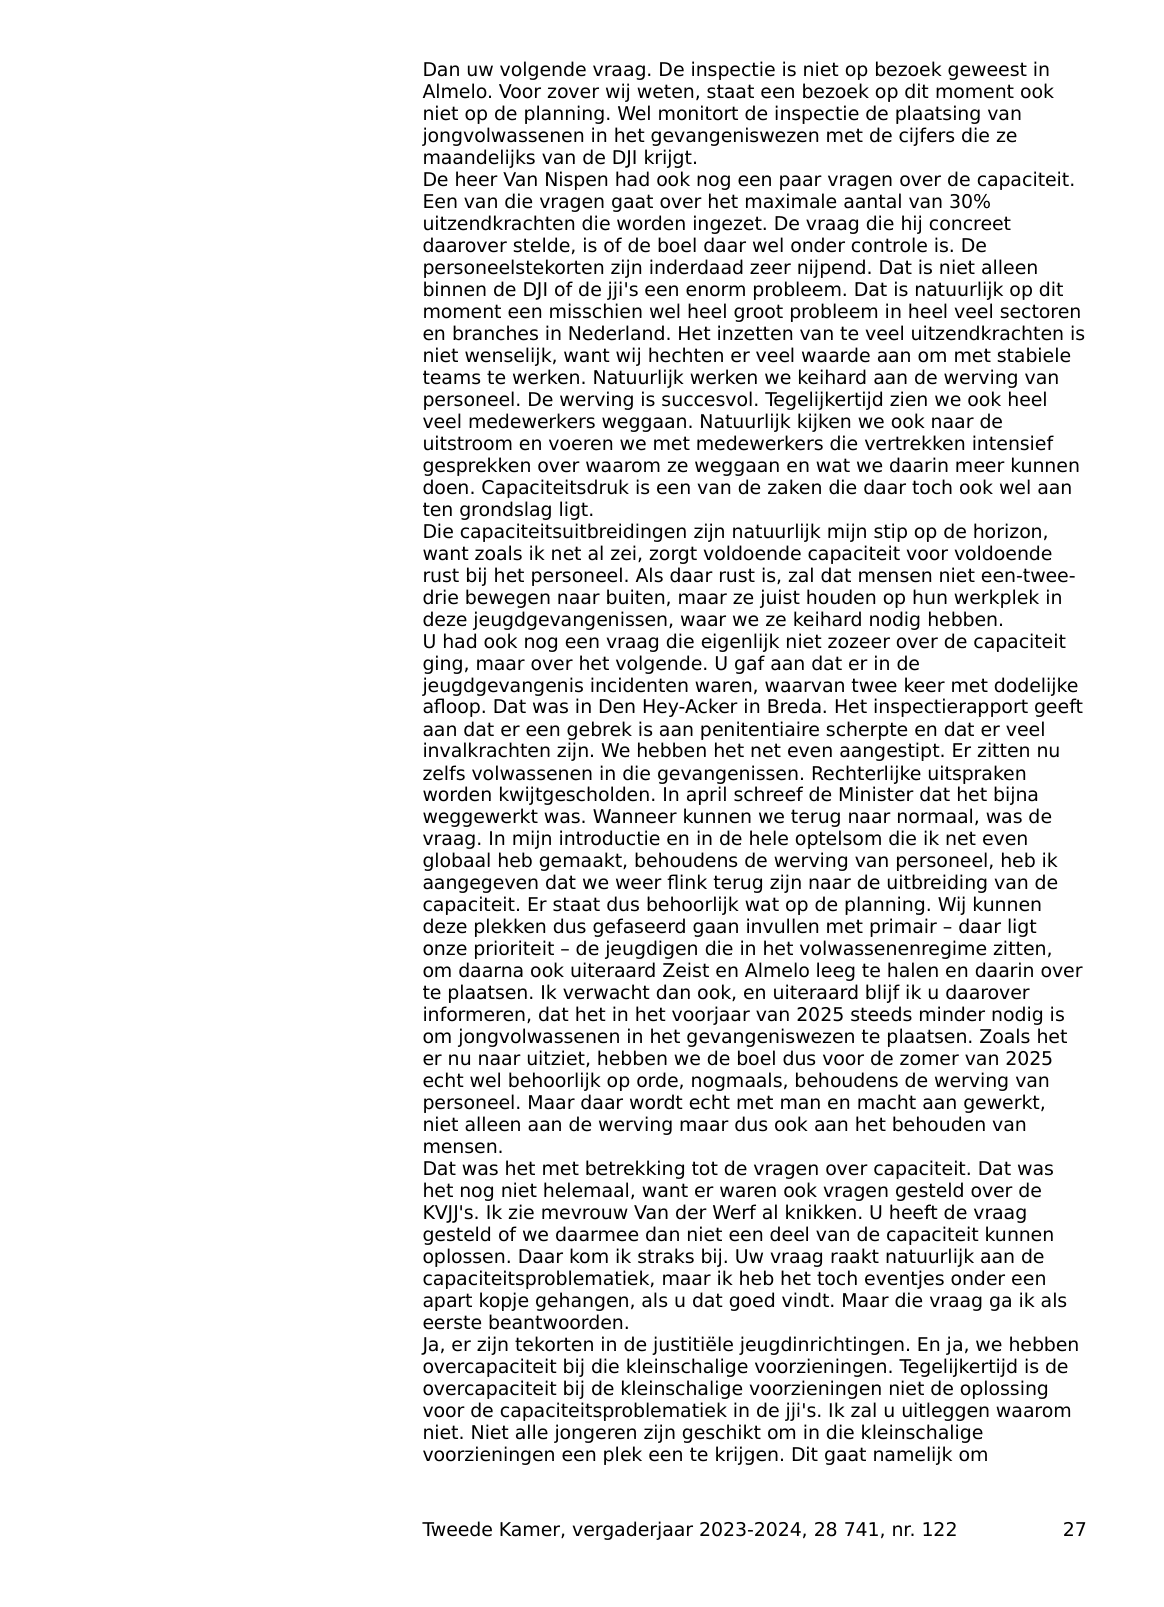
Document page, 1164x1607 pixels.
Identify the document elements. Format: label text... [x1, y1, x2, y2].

text Dan uw volgende vraag. De inspectie is niet op bezoek geweest in Almelo. Voor zover wij weten, staat een bezoek op dit moment ook niet op de planning. Wel monitort de inspectie de plaatsing van jongvolwassenen in het gevangeniswezen met de cijfers die ze maandelijks van de DJI krijgt. [422, 59, 1087, 169]
text Die capaciteitsuitbreidingen zijn natuurlijk mijn stip op de horizon, want zoals ik net al zei, zorgt voldoende capaciteit voor voldoende rust bij het personeel. Als daar rust is, zal dat mensen niet een-twee-drie bewegen naar buiten, maar ze juist houden op hun werkplek in deze jeugdgevangenissen, waar we ze keihard nodig hebben. [422, 521, 1087, 631]
text Dat was het met betrekking tot de vragen over capaciteit. Dat was het nog niet helemaal, want er waren ook vragen gesteld over de KVJJ's. Ik zie mevrouw Van der Werf al knikken. U heeft de vraag gesteld of we daarmee dan niet een deel van de capaciteit kunnen oplossen. Daar kom ik straks bij. Uw vraag raakt natuurlijk aan de capaciteitsproblematiek, maar ik heb het toch eventjes onder een apart kopje gehangen, als u dat goed vindt. Maar die vraag ga ik als eerste beantwoorden. [422, 1158, 1087, 1334]
text U had ook nog een vraag die eigenlijk niet zozeer over de capaciteit ging, maar over het volgende. U gaf aan dat er in de jeugdgevangenis incidenten waren, waarvan twee keer met dodelijke afloop. Dat was in Den Hey-Acker in Breda. Het inspectierapport geeft aan dat er een gebrek is aan penitentiaire scherpte en dat er veel invalkrachten zijn. We hebben het net even aangestipt. Er zitten nu zelfs volwassenen in die gevangenissen. Rechterlijke uitspraken worden kwijtgescholden. In april schreef de Minister dat het bijna weggewerkt was. Wanneer kunnen we terug naar normaal, was de vraag. In mijn introductie en in de hele optelsom die ik net even globaal heb gemaakt, behoudens de werving van personeel, heb ik aangegeven dat we weer flink terug zijn naar de uitbreiding van de capaciteit. Er staat dus behoorlijk wat op de planning. Wij kunnen deze plekken dus gefaseerd gaan invullen met primair – daar ligt onze prioriteit – de jeugdigen die in het volwassenenregime zitten, om daarna ook uiteraard Zeist en Almelo leeg te halen en daarin over te plaatsen. Ik verwacht dan ook, en uiteraard blijf ik u daarover informeren, dat het in het voorjaar van 2025 steeds minder nodig is om jongvolwassenen in het gevangeniswezen te plaatsen. Zoals het er nu naar uitziet, hebben we de boel dus voor de zomer van 2025 echt wel behoorlijk op orde, nogmaals, behoudens de werving van personeel. Maar daar wordt echt met man en macht aan gewerkt, niet alleen aan de werving maar dus ook aan het behouden van mensen. [422, 631, 1087, 1158]
text De heer Van Nispen had ook nog een paar vragen over de capaciteit. Een van die vragen gaat over het maximale aantal van 30% uitzendkrachten die worden ingezet. De vraag die hij concreet daarover stelde, is of de boel daar wel onder controle is. De personeelstekorten zijn inderdaad zeer nijpend. Dat is niet alleen binnen de DJI of de jji's een enorm probleem. Dat is natuurlijk op dit moment een misschien wel heel groot probleem in heel veel sectoren en branches in Nederland. Het inzetten van te veel uitzendkrachten is niet wenselijk, want wij hechten er veel waarde aan om met stabiele teams te werken. Natuurlijk werken we keihard aan de werving van personeel. De werving is succesvol. Tegelijkertijd zien we ook heel veel medewerkers weggaan. Natuurlijk kijken we ook naar de uitstroom en voeren we met medewerkers die vertrekken intensief gesprekken over waarom ze weggaan en wat we daarin meer kunnen doen. Capaciteitsdruk is een van de zaken die daar toch ook wel aan ten grondslag ligt. [422, 169, 1087, 521]
text Ja, er zijn tekorten in de justitiële jeugdinrichtingen. En ja, we hebben overcapaciteit bij die kleinschalige voorzieningen. Tegelijkertijd is de overcapaciteit bij de kleinschalige voorzieningen niet de oplossing voor de capaciteitsproblematiek in de jji's. Ik zal u uitleggen waarom niet. Niet alle jongeren zijn geschikt om in die kleinschalige voorzieningen een plek een te krijgen. Dit gaat namelijk om [422, 1334, 1087, 1466]
